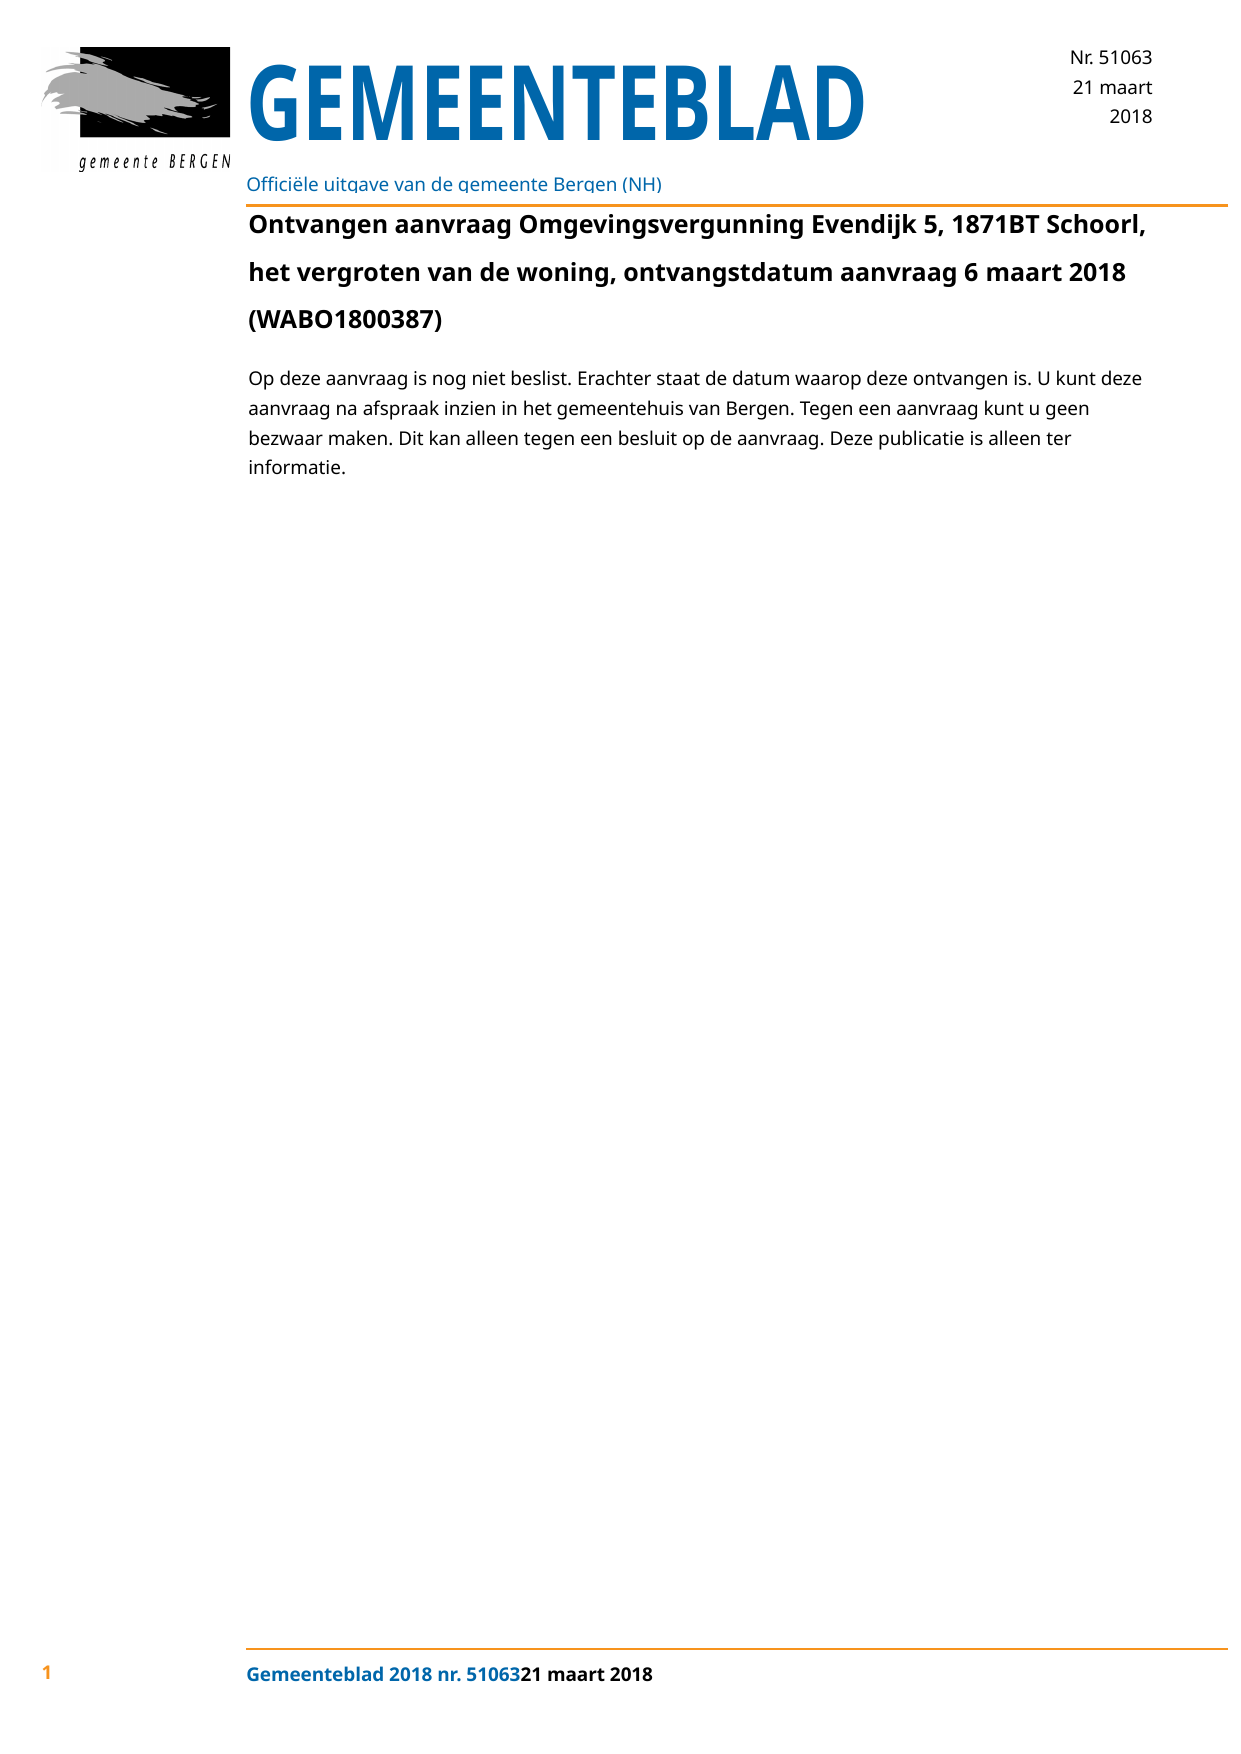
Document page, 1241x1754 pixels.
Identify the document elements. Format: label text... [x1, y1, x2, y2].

picture [41, 47, 231, 172]
text Op deze aanvraag is nog niet beslist. Erachter staat de datum waarop deze ontvangen is. U kunt deze aanvraag na afspraak inzien in het gemeentehuis van Bergen. Tegen een aanvraag kunt u geen bezwaar maken. Dit kan alleen tegen een besluit op de aanvraag. Deze publicatie is alleen ter informatie. [248, 366, 1152, 480]
text Ontvangen aanvraag Omgevingsvergunning Evendijk 5, 1871BT Schoorl, het vergroten van de woning, ontvangstdatum aanvraag 6 maart 2018 (WABO1800387) [248, 207, 1152, 336]
